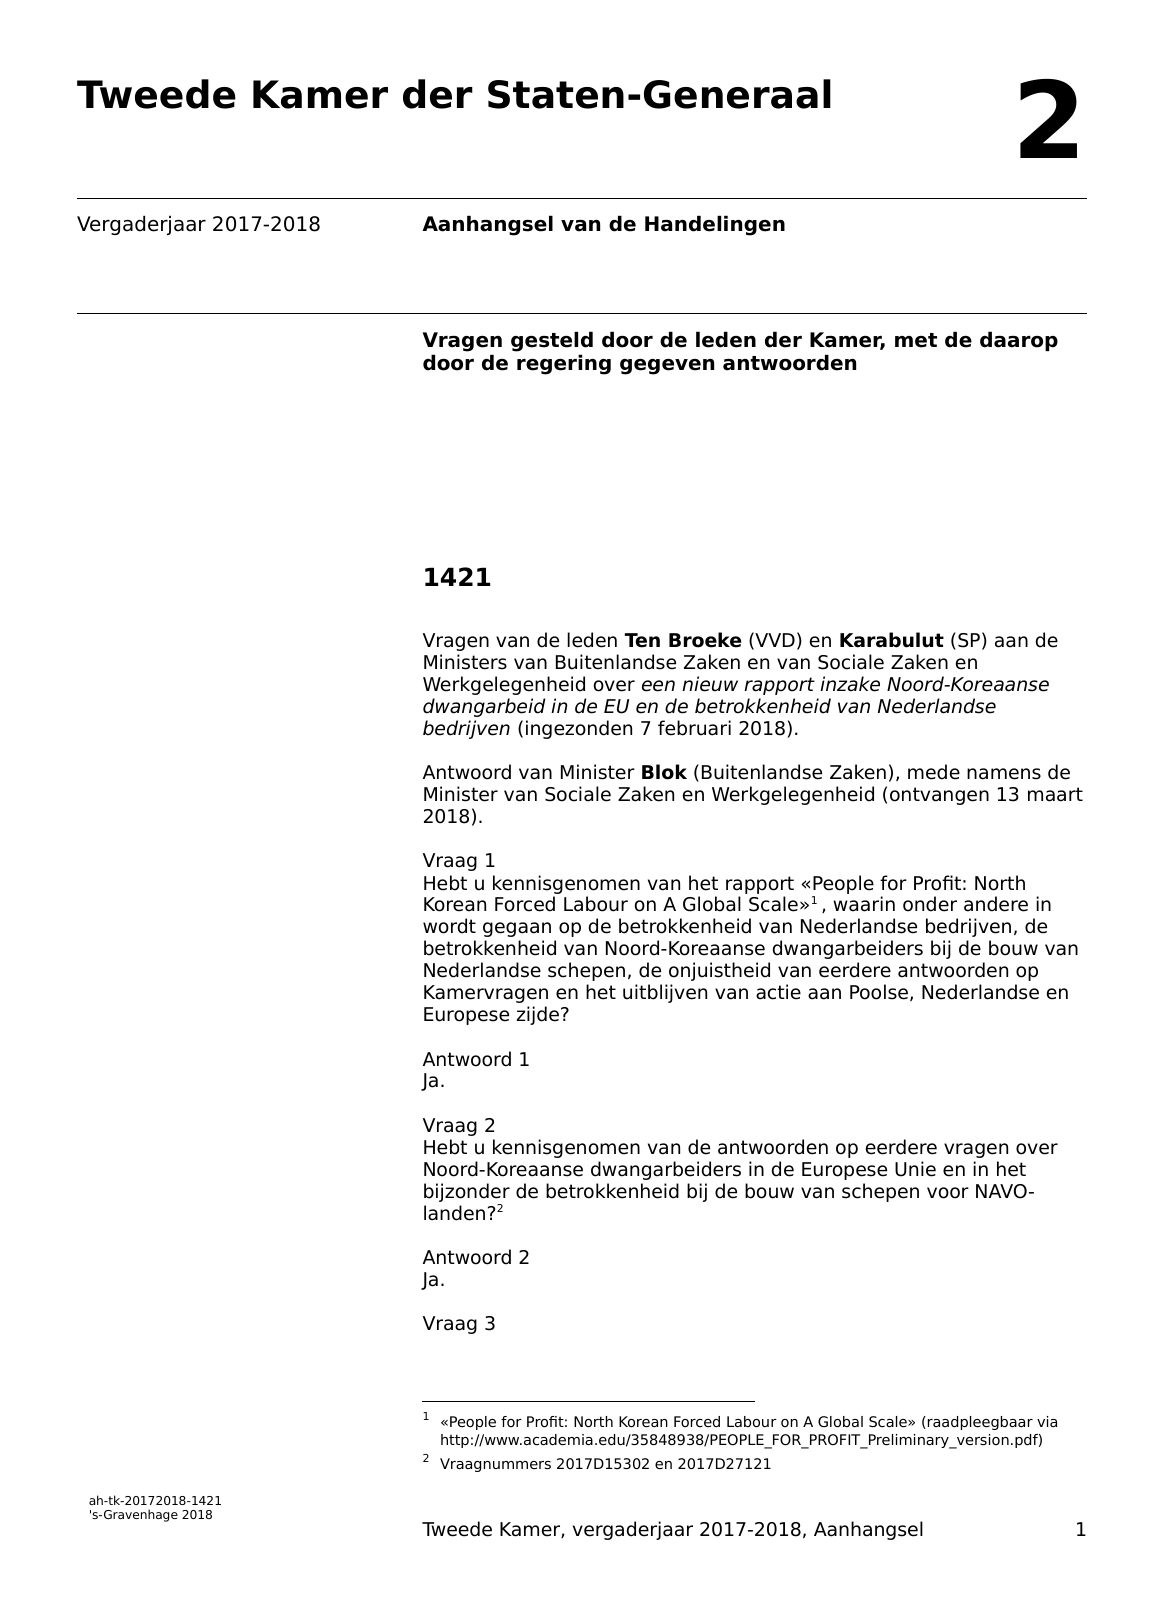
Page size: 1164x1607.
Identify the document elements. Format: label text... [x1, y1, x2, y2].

text Vraag 1 [422, 850, 1087, 872]
text Vragen van de leden Ten Broeke (VVD) en Karabulut (SP) aan de Ministers van Buitenlandse Zaken en van Sociale Zaken en Werkgelegenheid over een nieuw rapport inzake Noord-Koreaanse dwangarbeid in de EU en de betrokkenheid van Nederlandse bedrijven (ingezonden 7 februari 2018). [422, 630, 1087, 740]
text Antwoord 2 [422, 1247, 1087, 1269]
text Hebt u kennisgenomen van de antwoorden op eerdere vragen over Noord-Koreaanse dwangarbeiders in de Europese Unie en in het bijzonder de betrokkenheid bij de bouw van schepen voor NAVO-landen? [422, 1137, 1087, 1224]
text 's-Gravenhage 2018 [88, 1508, 323, 1522]
table_cell Vragen gesteld door de leden der Kamer, met de daarop door de regering gegeven antwoorden [422, 314, 1087, 375]
text Vraag 2 [422, 1114, 1087, 1137]
table_cell Vergaderjaar 2017-2018 [77, 199, 422, 313]
table_header Tweede Kamer der Staten-Generaal [77, 59, 886, 198]
table_cell [77, 314, 422, 375]
table_header 2 [886, 59, 1087, 198]
text «People for Profit: North Korean Forced Labour on A Global Scale» (raadpleegbaar via http://www.academia.edu/35848938/PEOPLE_FOR_PROFIT_Preliminary_version.pdf) [422, 1410, 1087, 1449]
text Vraag 3 [422, 1313, 1087, 1335]
table_cell Aanhangsel van de Handelingen [422, 199, 1087, 313]
text Antwoord van Minister Blok (Buitenlandse Zaken), mede namens de Minister van Sociale Zaken en Werkgelegenheid (ontvangen 13 maart 2018). [422, 762, 1087, 828]
text Antwoord 1 [422, 1048, 1087, 1070]
text 1421 [422, 563, 1087, 592]
text Hebt u kennisgenomen van het rapport «People for Profit: North Korean Forced Labour on A Global Scale», waarin onder andere in wordt gegaan op de betrokkenheid van Nederlandse bedrijven, de betrokkenheid van Noord-Koreaanse dwangarbeiders bij de bouw van Nederlandse schepen, de onjuistheid van eerdere antwoorden op Kamervragen en het uitblijven van actie aan Poolse, Nederlandse en Europese zijde? [422, 872, 1087, 1026]
text Vraagnummers 2017D15302 en 2017D27121 [422, 1452, 1087, 1474]
text ah-tk-20172018-1421 [88, 1494, 323, 1508]
text Ja. [422, 1070, 1087, 1092]
text Ja. [422, 1269, 1087, 1291]
